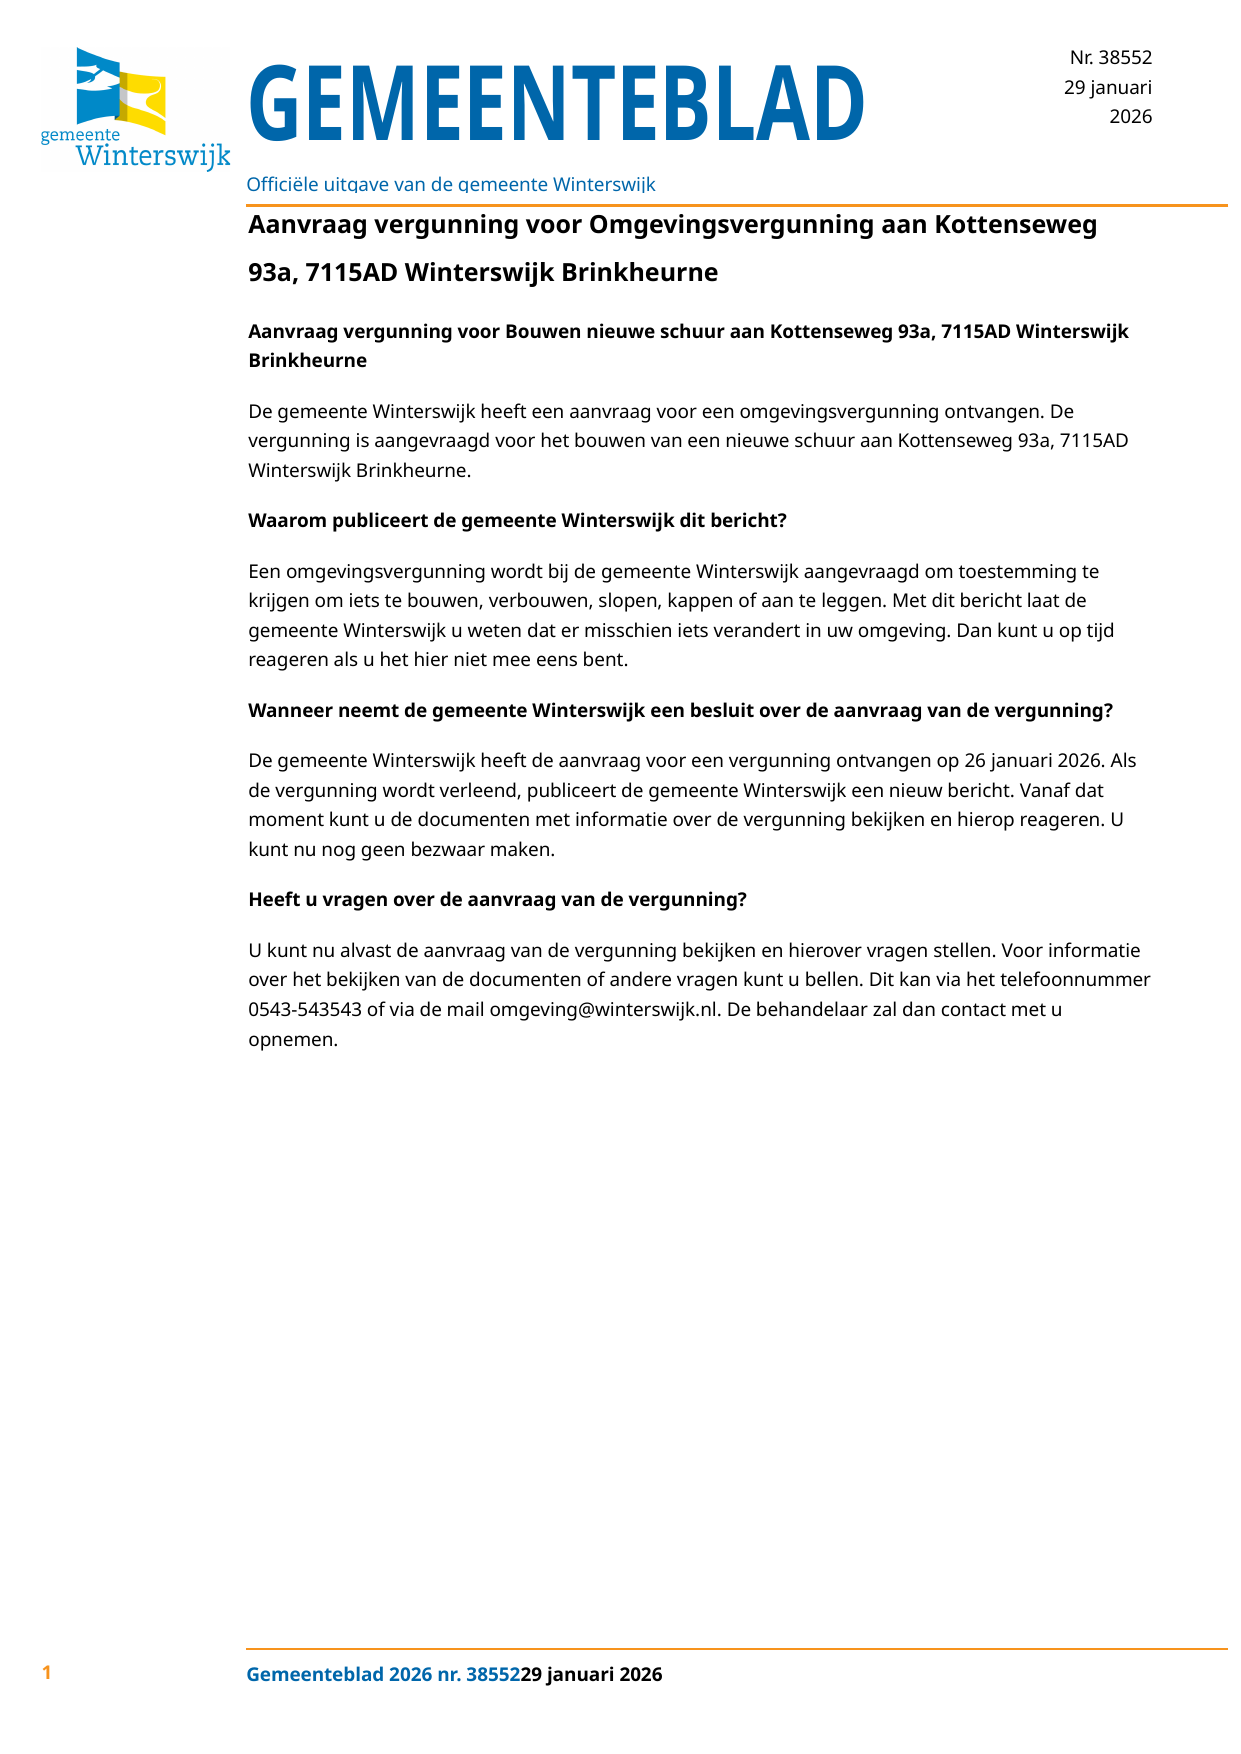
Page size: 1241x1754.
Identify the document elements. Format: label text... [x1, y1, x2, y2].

text Waarom publiceert de gemeente Winterswijk dit bericht? [248, 507, 1152, 533]
picture [225, 153, 231, 162]
text De gemeente Winterswijk heeft een aanvraag voor een omgevingsvergunning ontvangen. De vergunning is aangevraagd voor het bouwen van een nieuwe schuur aan Kottenseweg 93a, 7115AD Winterswijk Brinkheurne. [248, 398, 1152, 483]
text U kunt nu alvast de aanvraag van de vergunning bekijken en hierover vragen stellen. Voor informatie over het bekijken van de documenten of andere vragen kunt u bellen. Dit kan via het telefoonnummer 0543-543543 of via de mail omgeving@winterswijk.nl. De behandelaar zal dan contact met u opnemen. [248, 937, 1152, 1052]
text Wanneer neemt de gemeente Winterswijk een besluit over de aanvraag van de vergunning? [248, 697, 1152, 723]
text Aanvraag vergunning voor Bouwen nieuwe schuur aan Kottenseweg 93a, 7115AD Winterswijk Brinkheurne [248, 318, 1152, 373]
text Een omgevingsvergunning wordt bij de gemeente Winterswijk aangevraagd om toestemming te krijgen om iets te bouwen, verbouwen, slopen, kappen of aan te leggen. Met dit bericht laat de gemeente Winterswijk u weten dat er misschien iets verandert in uw omgeving. Dan kunt u op tijd reageren als u het hier niet mee eens bent. [248, 558, 1152, 672]
text Aanvraag vergunning voor Omgevingsvergunning aan Kottenseweg 93a, 7115AD Winterswijk Brinkheurne [248, 207, 1152, 288]
text Heeft u vragen over de aanvraag van de vergunning? [248, 887, 1152, 912]
picture [41, 47, 231, 172]
text De gemeente Winterswijk heeft de aanvraag voor een vergunning ontvangen op 26 januari 2026. Als de vergunning wordt verleend, publiceert de gemeente Winterswijk een nieuw bericht. Vanaf dat moment kunt u de documenten met informatie over de vergunning bekijken en hierop reageren. U kunt nu nog geen bezwaar maken. [248, 747, 1152, 862]
